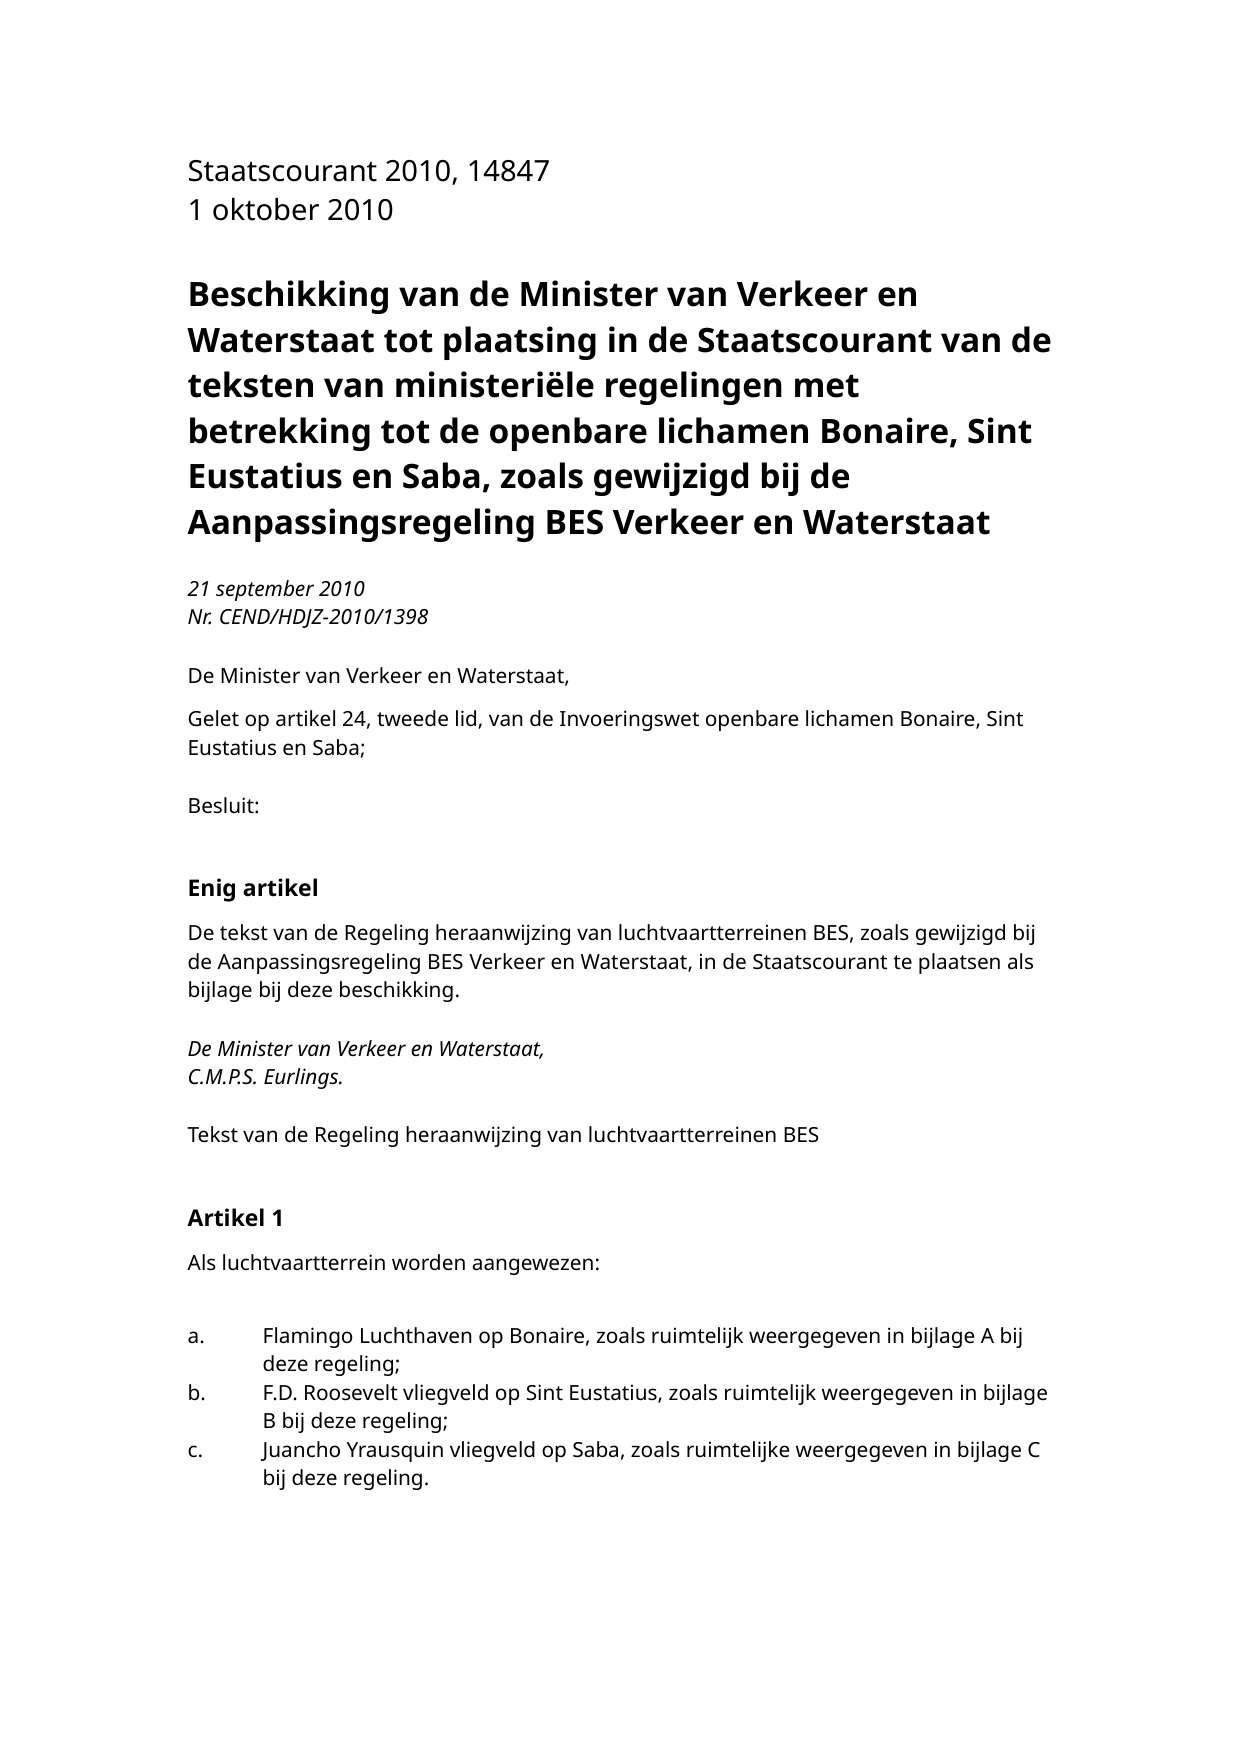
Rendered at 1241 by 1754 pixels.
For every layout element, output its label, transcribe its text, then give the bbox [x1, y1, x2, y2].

list Flamingo Luchthaven op Bonaire, zoals ruimtelijk weergegeven in bijlage A bij deze regeling; [187, 1321, 1053, 1378]
subtitle Enig artikel [187, 872, 1053, 903]
text 21 september 2010 [187, 574, 1053, 602]
subtitle Beschikking van de Minister van Verkeer en Waterstaat tot plaatsing in de Staatscourant van de teksten van ministeriële regelingen met betrekking tot de openbare lichamen Bonaire, Sint Eustatius en Saba, zoals gewijzigd bij de Aanpassingsregeling BES Verkeer en Waterstaat [187, 271, 1053, 544]
text C.M.P.S. Eurlings. [187, 1062, 1053, 1091]
subtitle Tekst van de Regeling heraanwijzing van luchtvaartterreinen BES [187, 1121, 1053, 1149]
text Als luchtvaartterrein worden aangewezen: [187, 1248, 1053, 1276]
text Besluit: [187, 791, 1053, 819]
text De tekst van de Regeling heraanwijzing van luchtvaartterreinen BES, zoals gewijzigd bij de Aanpassingsregeling BES Verkeer en Waterstaat, in de Staatscourant te plaatsen als bijlage bij deze beschikking. [187, 918, 1053, 1004]
text Nr. CEND/HDJZ-2010/1398 [187, 602, 1053, 631]
text De Minister van Verkeer en Waterstaat, [187, 1034, 1053, 1062]
text Staatscourant 2010, 14847 [187, 150, 1053, 190]
subtitle Artikel 1 [187, 1201, 1053, 1233]
list F.D. Roosevelt vliegveld op Sint Eustatius, zoals ruimtelijk weergegeven in bijlage B bij deze regeling; [187, 1378, 1053, 1435]
text De Minister van Verkeer en Waterstaat, [187, 661, 1053, 689]
text Gelet op artikel 24, tweede lid, van de Invoeringswet openbare lichamen Bonaire, Sint Eustatius en Saba; [187, 704, 1053, 761]
list Juancho Yrausquin vliegveld op Saba, zoals ruimtelijke weergegeven in bijlage C bij deze regeling. [187, 1435, 1053, 1492]
text 1 oktober 2010 [187, 190, 1053, 229]
